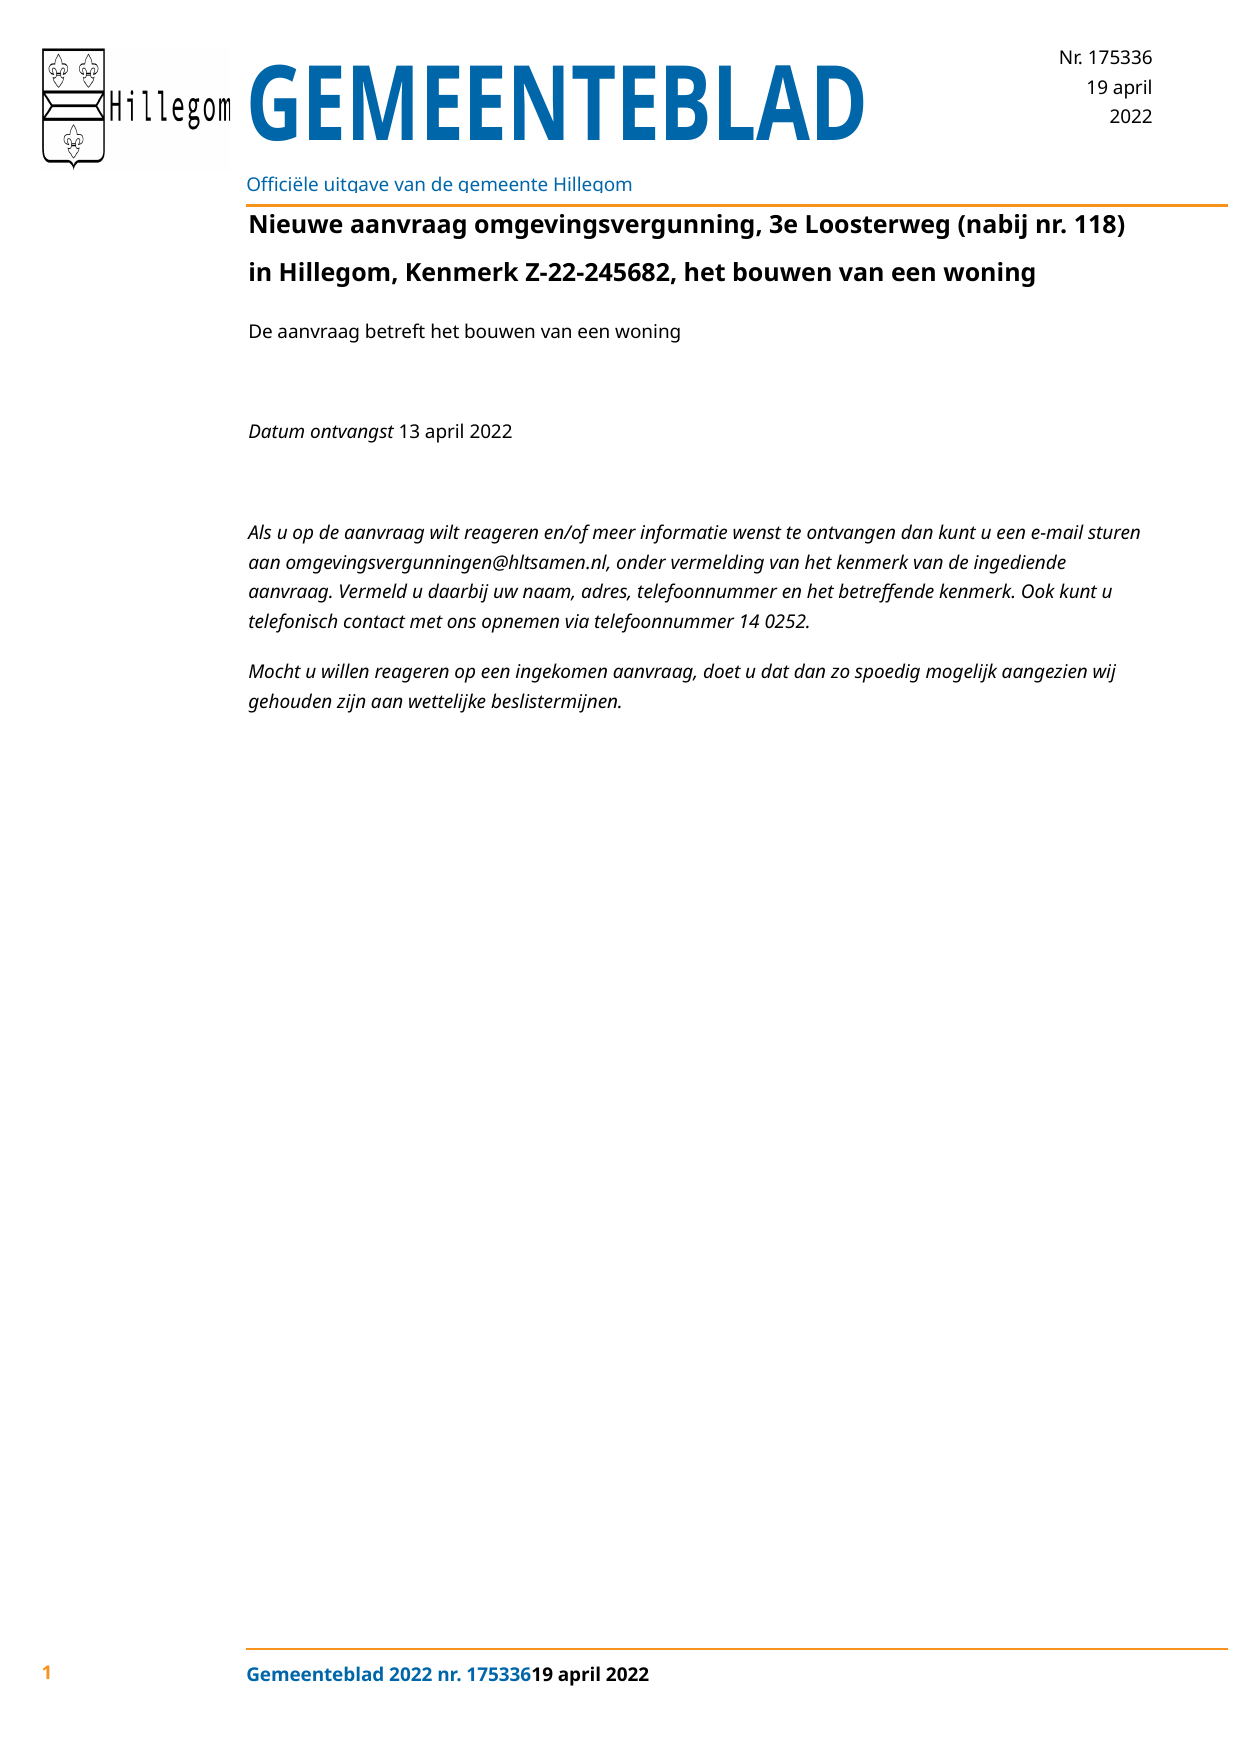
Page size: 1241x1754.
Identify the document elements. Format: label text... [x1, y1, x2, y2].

picture [41, 47, 231, 172]
text De aanvraag betreft het bouwen van een woning [248, 318, 1152, 344]
text Datum ontvangst 13 april 2022 [248, 419, 1152, 444]
text Als u op de aanvraag wilt reageren en/of meer informatie wenst te ontvangen dan kunt u een e-mail sturen aan omgevingsvergunningen@hltsamen.nl, onder vermelding van het kenmerk van de ingediende aanvraag. Vermeld u daarbij uw naam, adres, telefoonnummer en het betreffende kenmerk. Ook kunt u telefonisch contact met ons opnemen via telefoonnummer 14 0252. [248, 519, 1152, 634]
text Nieuwe aanvraag omgevingsvergunning, 3e Loosterweg (nabij nr. 118) in Hillegom, Kenmerk Z-22-245682, het bouwen van een woning [248, 207, 1152, 288]
text Mocht u willen reageren op een ingekomen aanvraag, doet u dat dan zo spoedig mogelijk aangezien wij gehouden zijn aan wettelijke beslistermijnen. [248, 659, 1152, 714]
